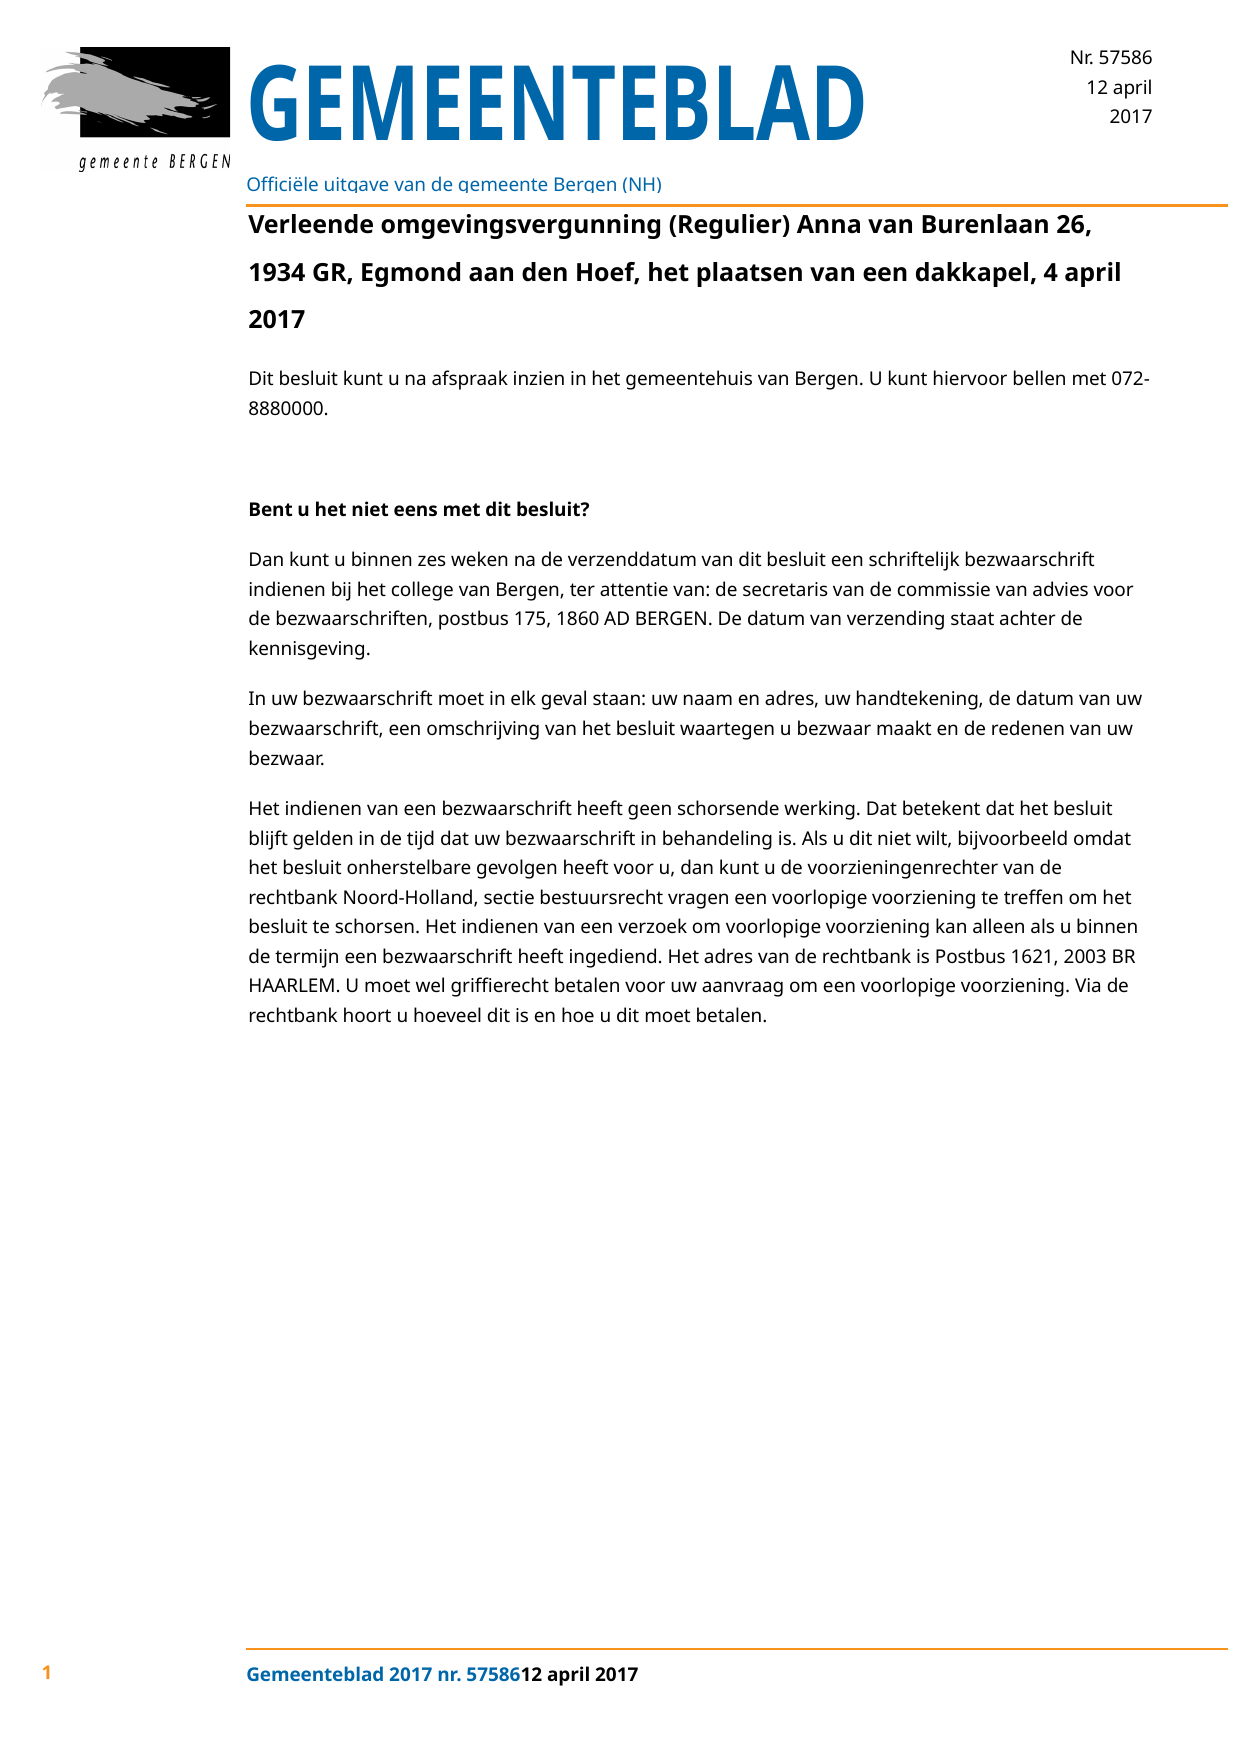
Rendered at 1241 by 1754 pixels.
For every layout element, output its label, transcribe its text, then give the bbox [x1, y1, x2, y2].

text In uw bezwaarschrift moet in elk geval staan: uw naam en adres, uw handtekening, de datum van uw bezwaarschrift, een omschrijving van het besluit waartegen u bezwaar maakt en de redenen van uw bezwaar. [248, 686, 1152, 770]
text Verleende omgevingsvergunning (Regulier) Anna van Burenlaan 26, 1934 GR, Egmond aan den Hoef, het plaatsen van een dakkapel, 4 april 2017 [248, 207, 1152, 336]
text Dan kunt u binnen zes weken na de verzenddatum van dit besluit een schriftelijk bezwaarschrift indienen bij het college van Bergen, ter attentie van: de secretaris van de commissie van advies voor de bezwaarschriften, postbus 175, 1860 AD BERGEN. De datum van verzending staat achter de kennisgeving. [248, 546, 1152, 661]
text Dit besluit kunt u na afspraak inzien in het gemeentehuis van Bergen. U kunt hiervoor bellen met 072-8880000. [248, 366, 1152, 421]
text Bent u het niet eens met dit besluit? [248, 496, 1152, 522]
text Het indienen van een bezwaarschrift heeft geen schorsende werking. Dat betekent dat het besluit blijft gelden in de tijd dat uw bezwaarschrift in behandeling is. Als u dit niet wilt, bijvoorbeeld omdat het besluit onherstelbare gevolgen heeft voor u, dan kunt u de voorzieningenrechter van de rechtbank Noord-Holland, sectie bestuursrecht vragen een voorlopige voorziening te treffen om het besluit te schorsen. Het indienen van een verzoek om voorlopige voorziening kan alleen als u binnen de termijn een bezwaarschrift heeft ingediend. Het adres van de rechtbank is Postbus 1621, 2003 BR HAARLEM. U moet wel griffierecht betalen voor uw aanvraag om een voorlopige voorziening. Via de rechtbank hoort u hoeveel dit is en hoe u dit moet betalen. [248, 795, 1152, 1028]
picture [41, 47, 231, 172]
